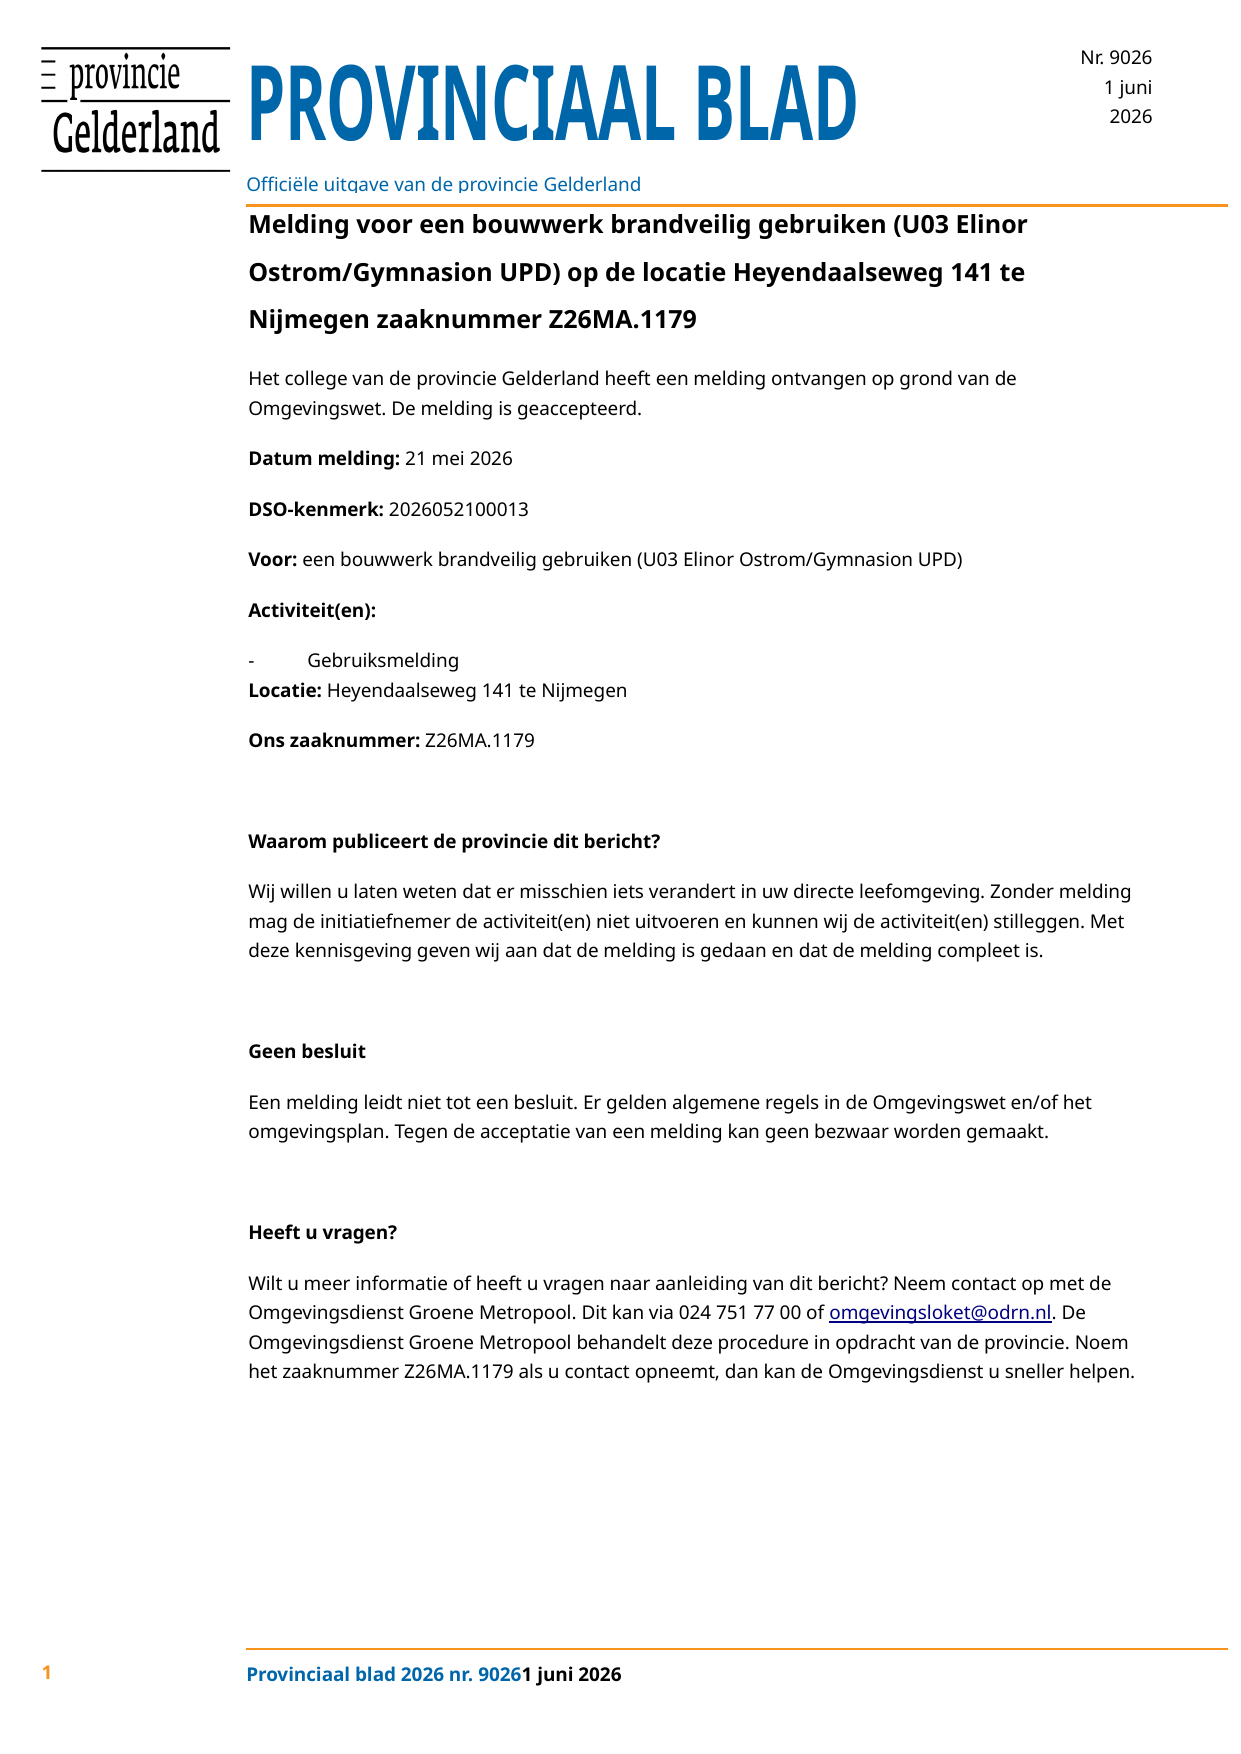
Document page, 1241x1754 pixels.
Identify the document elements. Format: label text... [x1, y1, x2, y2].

text Wij willen u laten weten dat er misschien iets verandert in uw directe leefomgeving. Zonder melding mag de initiatiefnemer de activiteit(en) niet uitvoeren en kunnen wij de activiteit(en) stilleggen. Met deze kennisgeving geven wij aan dat de melding is gedaan en dat de melding compleet is. [248, 878, 1152, 963]
text Een melding leidt niet tot een besluit. Er gelden algemene regels in de Omgevingswet en/of het omgevingsplan. Tegen de acceptatie van een melding kan geen bezwaar worden gemaakt. [248, 1089, 1152, 1144]
text Locatie: Heyendaalseweg 141 te Nijmegen [248, 677, 1152, 702]
text Melding voor een bouwwerk brandveilig gebruiken (U03 Elinor Ostrom/Gymnasion UPD) op de locatie Heyendaalseweg 141 te Nijmegen zaaknummer Z26MA.1179 [248, 207, 1152, 336]
text DSO-kenmerk: 2026052100013 [248, 496, 1152, 522]
text Waarom publiceert de provincie dit bericht? [248, 828, 1152, 854]
text Heeft u vragen? [248, 1219, 1152, 1245]
text Voor: een bouwwerk brandveilig gebruiken (U03 Elinor Ostrom/Gymnasion UPD) [248, 546, 1152, 572]
text Ons zaaknummer: Z26MA.1179 [248, 727, 1152, 753]
text Het college van de provincie Gelderland heeft een melding ontvangen op grond van de Omgevingswet. De melding is geaccepteerd. [248, 366, 1152, 421]
picture [41, 47, 231, 172]
text Datum melding: 21 mei 2026 [248, 446, 1152, 471]
list Gebruiksmelding [248, 647, 1152, 673]
text Geen besluit [248, 1038, 1152, 1064]
text Activiteit(en): [248, 597, 1152, 622]
text Wilt u meer informatie of heeft u vragen naar aanleiding van dit bericht? Neem contact op met de Omgevingsdienst Groene Metropool. Dit kan via 024 751 77 00 of omgevingsloket@odrn.nl. De Omgevingsdienst Groene Metropool behandelt deze procedure in opdracht van de provincie. Noem het zaaknummer Z26MA.1179 als u contact opneemt, dan kan de Omgevingsdienst u sneller helpen. [248, 1270, 1152, 1384]
